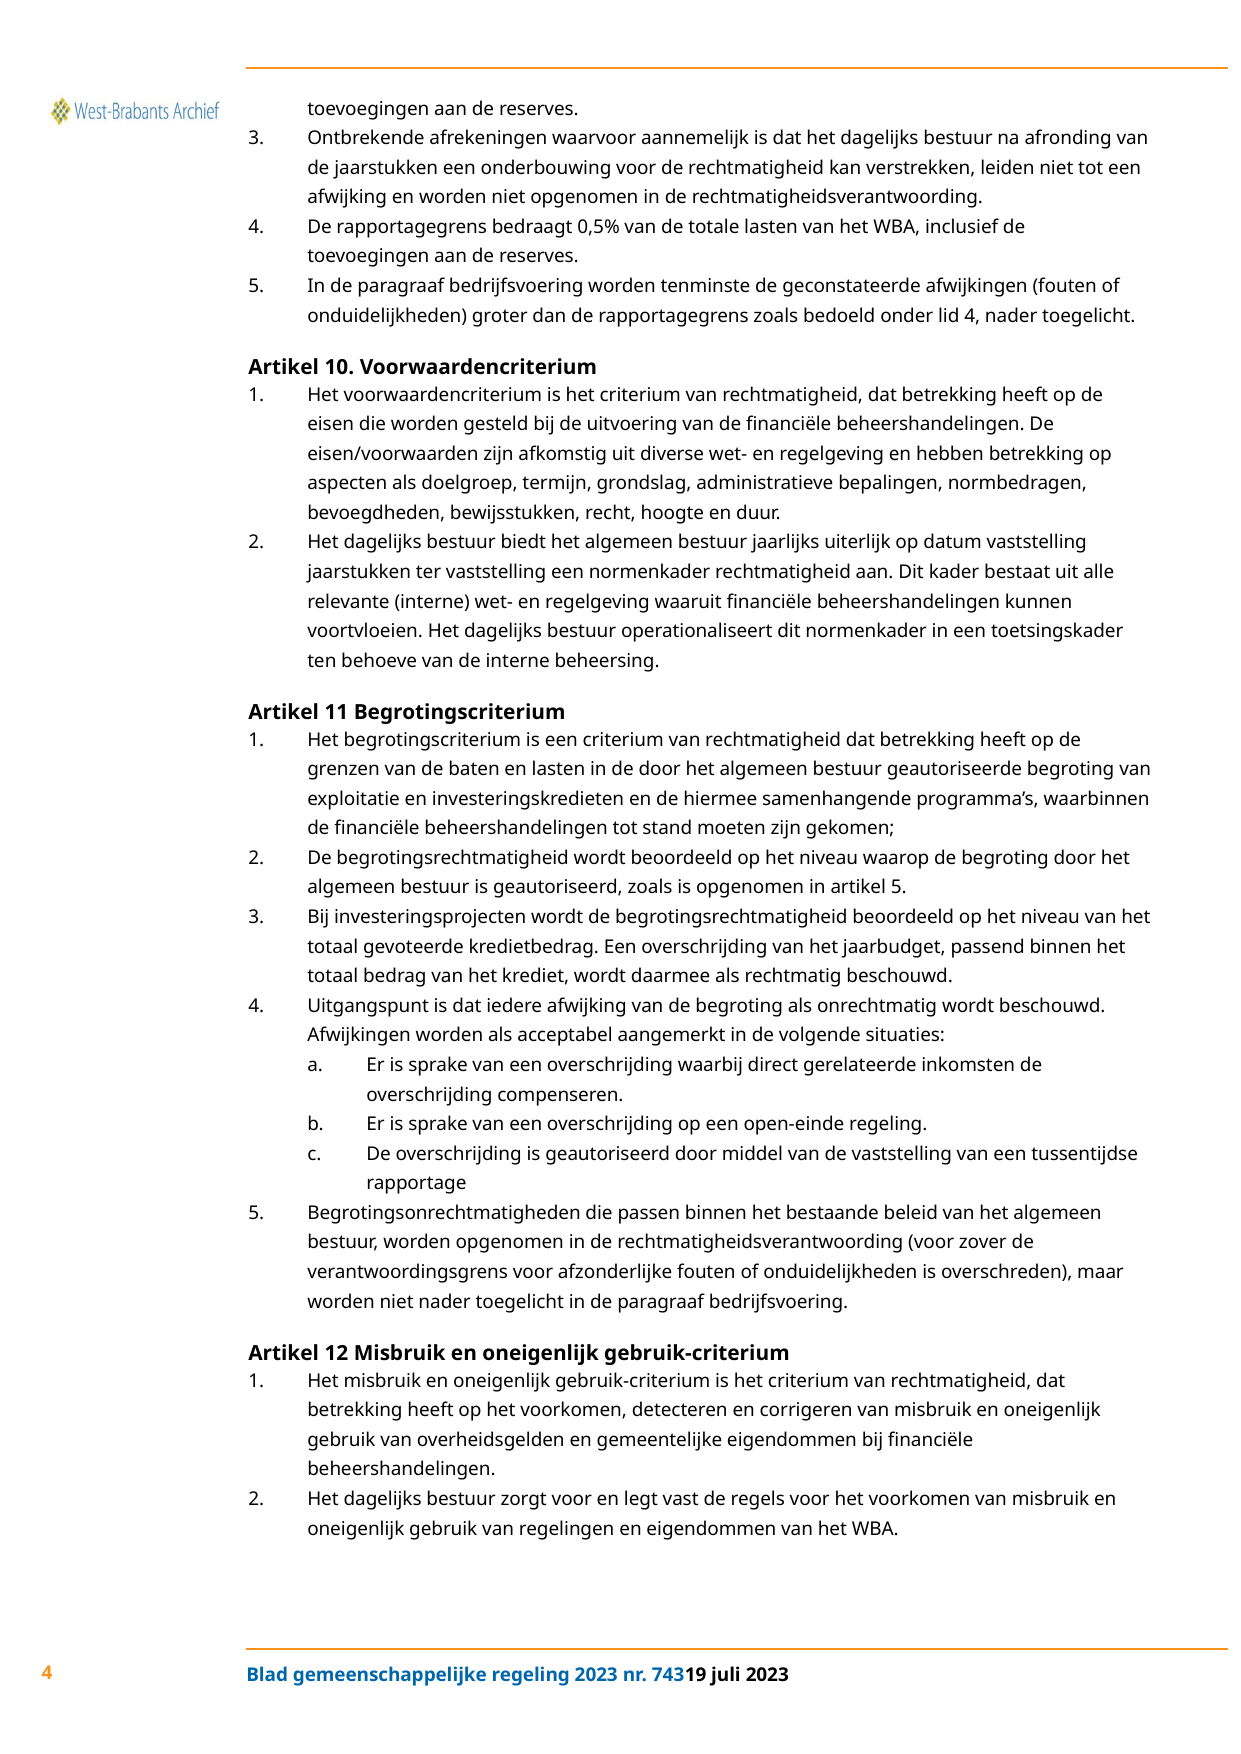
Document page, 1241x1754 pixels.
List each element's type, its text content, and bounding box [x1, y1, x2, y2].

picture [41, 47, 231, 172]
list Begrotingsonrechtmatigheden die passen binnen het bestaande beleid van het algemeen bestuur, worden opgenomen in de rechtmatigheidsverantwoording (voor zover de verantwoordingsgrens voor afzonderlijke fouten of onduidelijkheden is overschreden), maar worden niet nader toegelicht in de paragraaf bedrijfsvoering. [248, 1199, 1152, 1314]
list Het dagelijks bestuur biedt het algemeen bestuur jaarlijks uiterlijk op datum vaststelling jaarstukken ter vaststelling een normenkader rechtmatigheid aan. Dit kader bestaat uit alle relevante (interne) wet- en regelgeving waaruit financiële beheershandelingen kunnen voortvloeien. Het dagelijks bestuur operationaliseert dit normenkader in een toetsingskader ten behoeve van de interne beheersing. [248, 529, 1152, 673]
list Er is sprake van een overschrijding waarbij direct gerelateerde inkomsten de overschrijding compenseren. [307, 1051, 1152, 1107]
list Het misbruik en oneigenlijk gebruik-criterium is het criterium van rechtmatigheid, dat betrekking heeft op het voorkomen, detecteren en corrigeren van misbruik en oneigenlijk gebruik van overheidsgelden en gemeentelijke eigendommen bij financiële beheershandelingen. [248, 1367, 1152, 1481]
list De overschrijding is geautoriseerd door middel van de vaststelling van een tussentijdse rapportage [307, 1140, 1152, 1195]
list De begrotingsrechtmatigheid wordt beoordeeld op het niveau waarop de begroting door het algemeen bestuur is geautoriseerd, zoals is opgenomen in artikel 5. [248, 844, 1152, 899]
list Het voorwaardencriterium is het criterium van rechtmatigheid, dat betrekking heeft op de eisen die worden gesteld bij de uitvoering van de financiële beheershandelingen. De eisen/voorwaarden zijn afkomstig uit diverse wet- en regelgeving en hebben betrekking op aspecten als doelgroep, termijn, grondslag, administratieve bepalingen, normbedragen, bevoegdheden, bewijsstukken, recht, hoogte en duur. [248, 381, 1152, 525]
list Uitgangspunt is dat iedere afwijking van de begroting als onrechtmatig wordt beschouwd. Afwijkingen worden als acceptabel aangemerkt in de volgende situaties: [248, 992, 1152, 1047]
text Artikel 11 Begrotingscriterium [248, 697, 1152, 726]
list Bij investeringsprojecten wordt de begrotingsrechtmatigheid beoordeeld op het niveau van het totaal gevoteerde kredietbedrag. Een overschrijding van het jaarbudget, passend binnen het totaal bedrag van het krediet, wordt daarmee als rechtmatig beschouwd. [248, 903, 1152, 988]
list Het begrotingscriterium is een criterium van rechtmatigheid dat betrekking heeft op de grenzen van de baten en lasten in de door het algemeen bestuur geautoriseerde begroting van exploitatie en investeringskredieten en de hiermee samenhangende programma’s, waarbinnen de financiële beheershandelingen tot stand moeten zijn gekomen; [248, 726, 1152, 840]
list Er is sprake van een overschrijding op een open-einde regeling. [307, 1110, 1152, 1136]
text Artikel 12 Misbruik en oneigenlijk gebruik-criterium [248, 1338, 1152, 1367]
list toevoegingen aan de reserves. [248, 95, 1152, 121]
list Het dagelijks bestuur zorgt voor en legt vast de regels voor het voorkomen van misbruik en oneigenlijk gebruik van regelingen en eigendommen van het WBA. [248, 1485, 1152, 1540]
list Ontbrekende afrekeningen waarvoor aannemelijk is dat het dagelijks bestuur na afronding van de jaarstukken een onderbouwing voor de rechtmatigheid kan verstrekken, leiden niet tot een afwijking en worden niet opgenomen in de rechtmatigheidsverantwoording. [248, 124, 1152, 209]
text Artikel 10. Voorwaardencriterium [248, 352, 1152, 381]
list De rapportagegrens bedraagt 0,5% van de totale lasten van het WBA, inclusief de toevoegingen aan de reserves. [248, 213, 1152, 268]
list In de paragraaf bedrijfsvoering worden tenminste de geconstateerde afwijkingen (fouten of onduidelijkheden) groter dan de rapportagegrens zoals bedoeld onder lid 4, nader toegelicht. [248, 272, 1152, 328]
